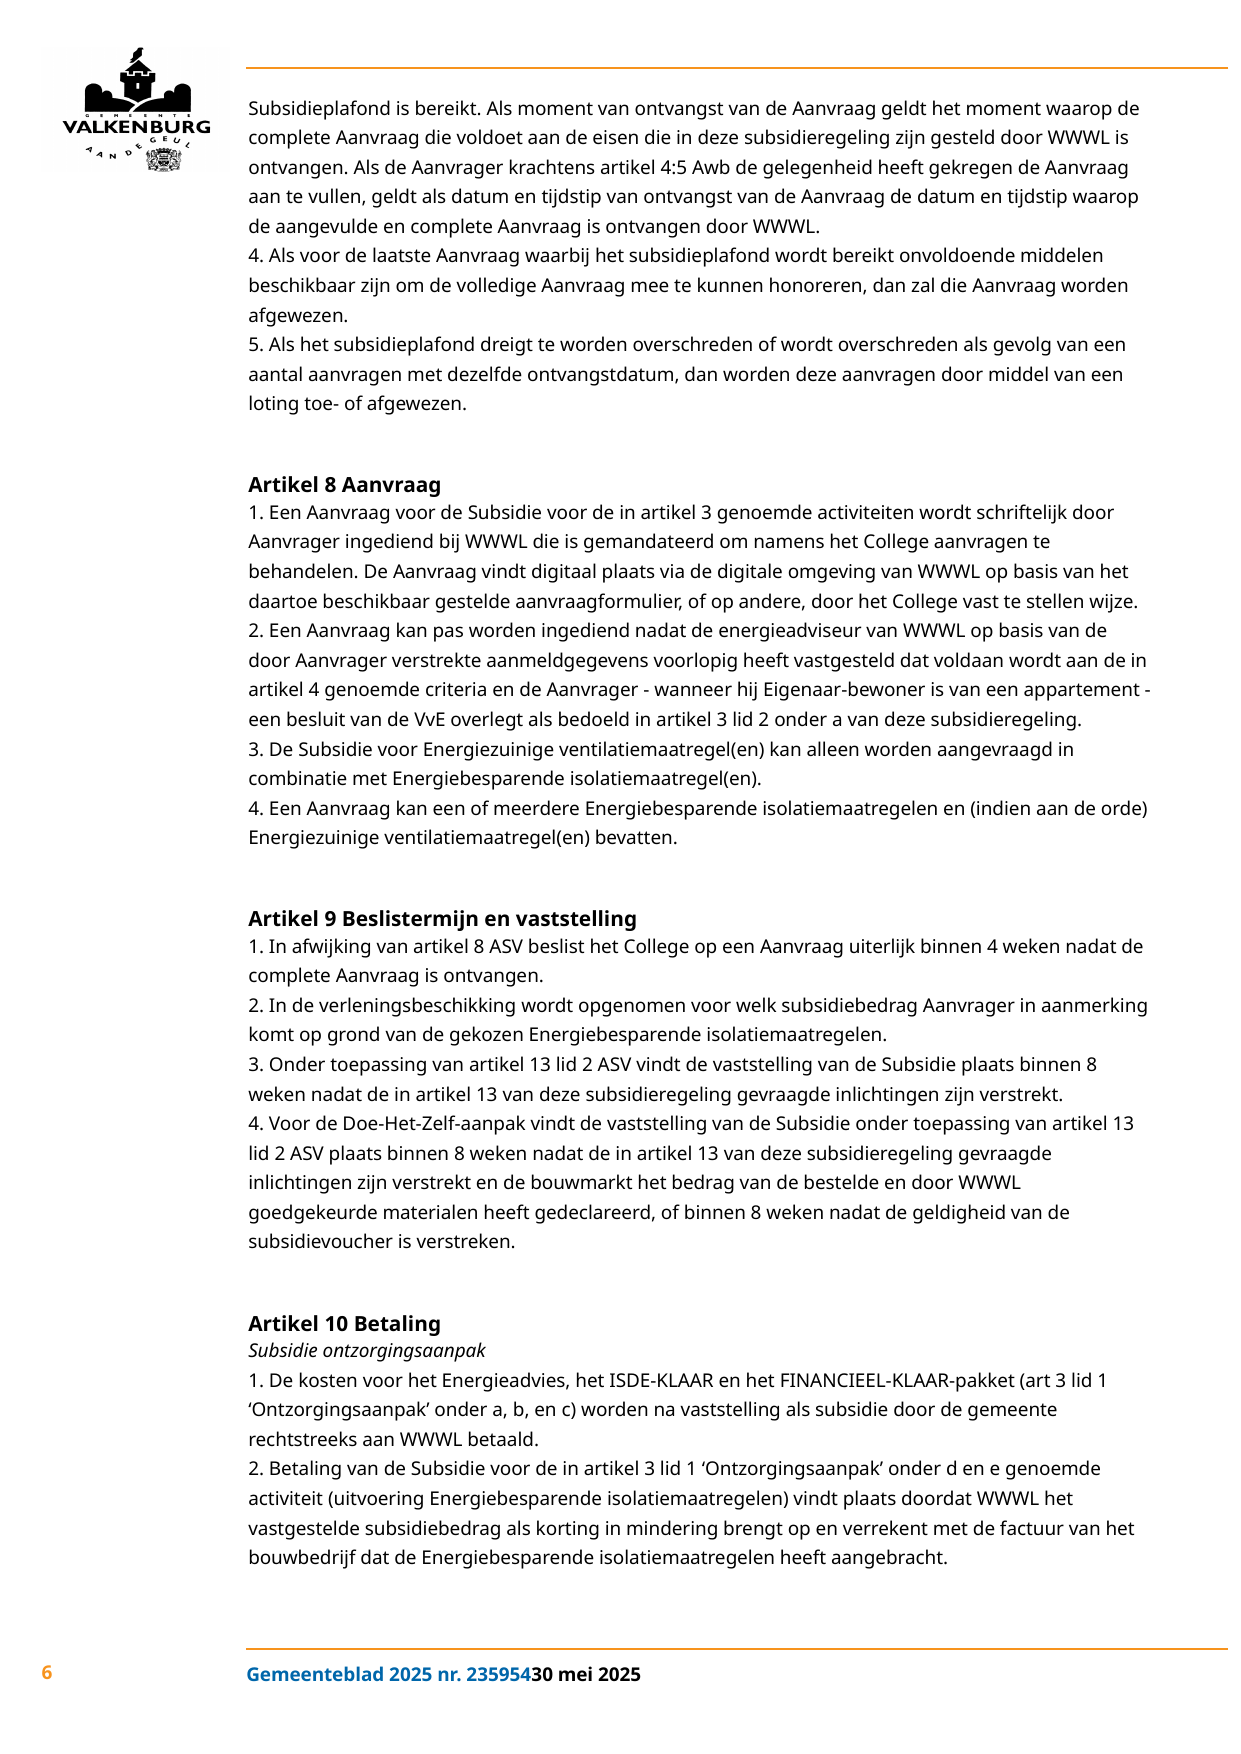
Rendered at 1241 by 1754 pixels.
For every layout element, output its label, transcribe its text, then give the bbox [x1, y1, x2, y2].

text 2. Een Aanvraag kan pas worden ingediend nadat de energieadviseur van WWWL op basis van de door Aanvrager verstrekte aanmeldgegevens voorlopig heeft vastgesteld dat voldaan wordt aan de in artikel 4 genoemde criteria en de Aanvrager - wanneer hij Eigenaar-bewoner is van een appartement - een besluit van de VvE overlegt als bedoeld in artikel 3 lid 2 onder a van deze subsidieregeling. [248, 617, 1152, 732]
text 4. Als voor de laatste Aanvraag waarbij het subsidieplafond wordt bereikt onvoldoende middelen beschikbaar zijn om de volledige Aanvraag mee te kunnen honoreren, dan zal die Aanvraag worden afgewezen. [248, 243, 1152, 328]
text 3. De Subsidie voor Energiezuinige ventilatiemaatregel(en) kan alleen worden aangevraagd in combinatie met Energiebesparende isolatiemaatregel(en). [248, 736, 1152, 791]
text 5. Als het subsidieplafond dreigt te worden overschreden of wordt overschreden als gevolg van een aantal aanvragen met dezelfde ontvangstdatum, dan worden deze aanvragen door middel van een loting toe- of afgewezen. [248, 331, 1152, 416]
text Artikel 9 Beslistermijn en vaststelling [248, 904, 1152, 933]
text 1. Een Aanvraag voor de Subsidie voor de in artikel 3 genoemde activiteiten wordt schriftelijk door Aanvrager ingediend bij WWWL die is gemandateerd om namens het College aanvragen te behandelen. De Aanvraag vindt digitaal plaats via de digitale omgeving van WWWL op basis van het daartoe beschikbaar gestelde aanvraagformulier, of op andere, door het College vast te stellen wijze. [248, 499, 1152, 613]
text 4. Een Aanvraag kan een of meerdere Energiebesparende isolatiemaatregelen en (indien aan de orde) Energiezuinige ventilatiemaatregel(en) bevatten. [248, 795, 1152, 850]
text Artikel 10 Betaling [248, 1309, 1152, 1337]
picture [41, 47, 231, 172]
text 2. Betaling van de Subsidie voor de in artikel 3 lid 1 ‘Ontzorgingsaanpak’ onder d en e genoemde activiteit (uitvoering Energiebesparende isolatiemaatregelen) vindt plaats doordat WWWL het vastgestelde subsidiebedrag als korting in mindering brengt op en verrekent met de factuur van het bouwbedrijf dat de Energiebesparende isolatiemaatregelen heeft aangebracht. [248, 1456, 1152, 1570]
text 2. In de verleningsbeschikking wordt opgenomen voor welk subsidiebedrag Aanvrager in aanmerking komt op grond van de gekozen Energiebesparende isolatiemaatregelen. [248, 992, 1152, 1047]
text Subsidieplafond is bereikt. Als moment van ontvangst van de Aanvraag geldt het moment waarop de complete Aanvraag die voldoet aan de eisen die in deze subsidieregeling zijn gesteld door WWWL is ontvangen. Als de Aanvrager krachtens artikel 4:5 Awb de gelegenheid heeft gekregen de Aanvraag aan te vullen, geldt als datum en tijdstip van ontvangst van de Aanvraag de datum en tijdstip waarop de aangevulde en complete Aanvraag is ontvangen door WWWL. [248, 95, 1152, 239]
text 3. Onder toepassing van artikel 13 lid 2 ASV vindt de vaststelling van de Subsidie plaats binnen 8 weken nadat de in artikel 13 van deze subsidieregeling gevraagde inlichtingen zijn verstrekt. [248, 1051, 1152, 1107]
text 1. In afwijking van artikel 8 ASV beslist het College op een Aanvraag uiterlijk binnen 4 weken nadat de complete Aanvraag is ontvangen. [248, 933, 1152, 988]
text Subsidie ontzorgingsaanpak [248, 1337, 1152, 1363]
text Artikel 8 Aanvraag [248, 471, 1152, 499]
text 4. Voor de Doe-Het-Zelf-aanpak vindt de vaststelling van de Subsidie onder toepassing van artikel 13 lid 2 ASV plaats binnen 8 weken nadat de in artikel 13 van deze subsidieregeling gevraagde inlichtingen zijn verstrekt en de bouwmarkt het bedrag van de bestelde en door WWWL goedgekeurde materialen heeft gedeclareerd, of binnen 8 weken nadat de geldigheid van de subsidievoucher is verstreken. [248, 1110, 1152, 1254]
text 1. De kosten voor het Energieadvies, het ISDE-KLAAR en het FINANCIEEL-KLAAR-pakket (art 3 lid 1 ‘Ontzorgingsaanpak’ onder a, b, en c) worden na vaststelling als subsidie door de gemeente rechtstreeks aan WWWL betaald. [248, 1367, 1152, 1452]
